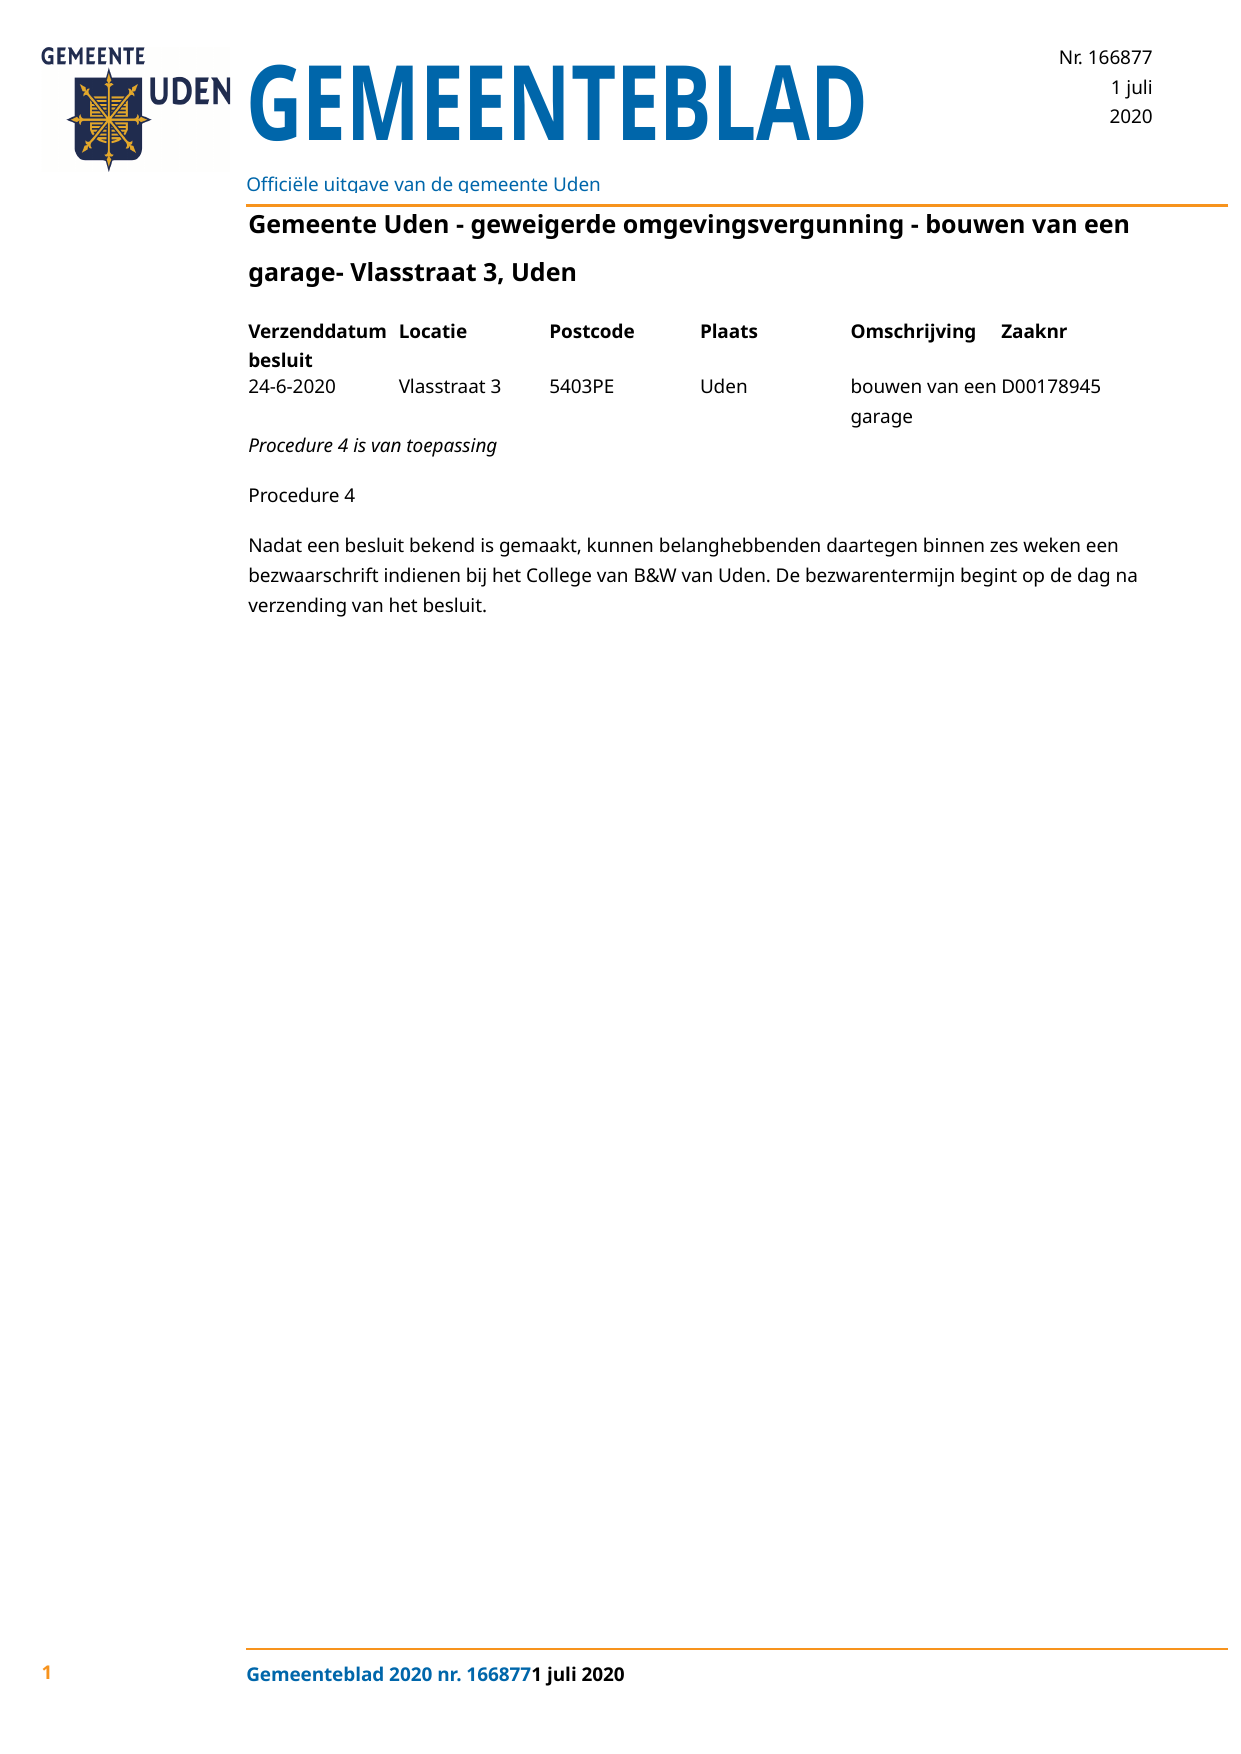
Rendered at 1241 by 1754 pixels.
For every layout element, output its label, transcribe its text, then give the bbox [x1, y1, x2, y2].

table_cell 5403PE [549, 373, 700, 429]
text Procedure 4 [248, 482, 1152, 508]
table_header Omschrijving [850, 318, 1001, 373]
table_header Locatie [399, 318, 549, 373]
table_header Postcode [549, 318, 700, 373]
table_header Verzenddatum besluit [248, 318, 398, 373]
table_cell D00178945 [1001, 373, 1152, 429]
table_header Plaats [700, 318, 850, 373]
table_header Zaaknr [1001, 318, 1152, 373]
table_cell Vlasstraat 3 [399, 373, 549, 429]
table_cell 24-6-2020 [248, 373, 398, 429]
table_cell Uden [700, 373, 850, 429]
table_cell bouwen van een garage [850, 373, 1001, 429]
text Gemeente Uden - geweigerde omgevingsvergunning - bouwen van een garage- Vlasstraat 3, Uden [248, 207, 1152, 288]
picture [41, 47, 231, 172]
text Procedure 4 is van toepassing [248, 432, 1152, 458]
text Nadat een besluit bekend is gemaakt, kunnen belanghebbenden daartegen binnen zes weken een bezwaarschrift indienen bij het College van B&W van Uden. De bezwarentermijn begint op de dag na verzending van het besluit. [248, 533, 1152, 618]
